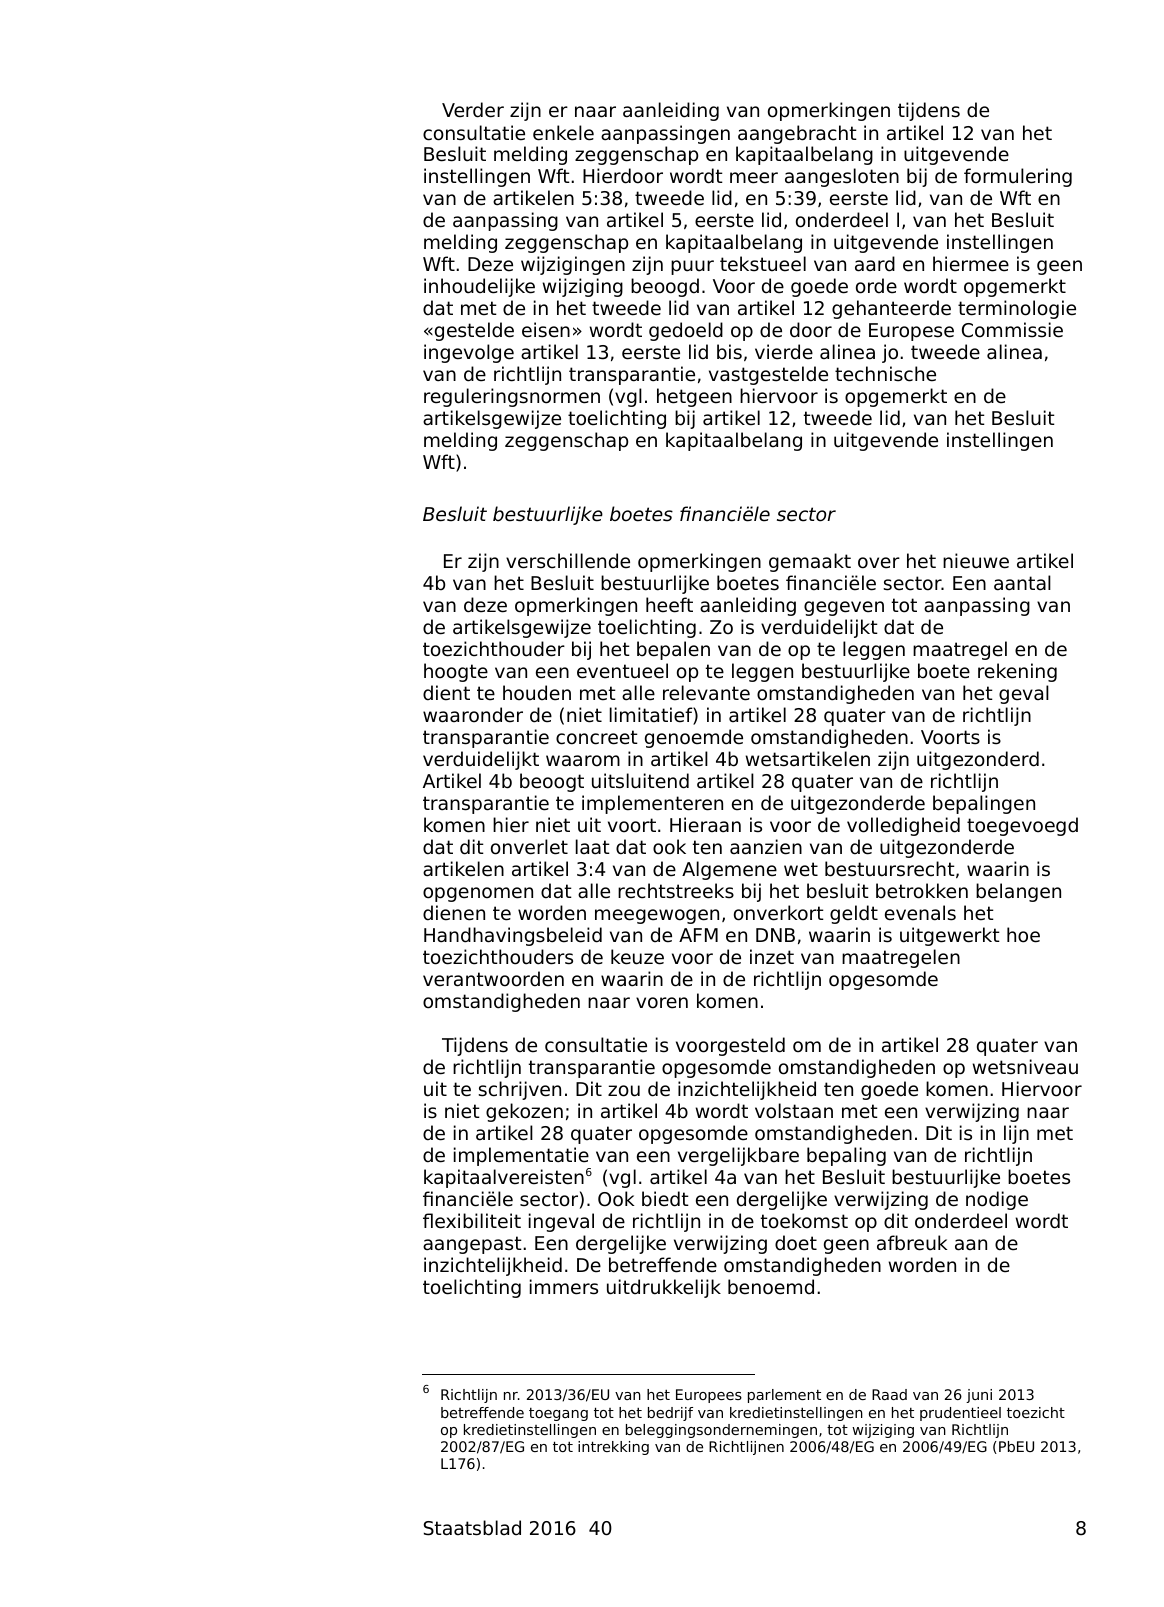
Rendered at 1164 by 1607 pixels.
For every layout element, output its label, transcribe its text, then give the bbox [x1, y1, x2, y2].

text Richtlijn nr. 2013/36/EU van het Europees parlement en de Raad van 26 juni 2013 betreffende toegang tot het bedrijf van kredietinstellingen en het prudentieel toezicht op kredietinstellingen en beleggingsondernemingen, tot wijziging van Richtlijn 2002/87/EG en tot intrekking van de Richtlijnen 2006/48/EG en 2006/49/EG (PbEU 2013, L176). [422, 1383, 1087, 1473]
text Verder zijn er naar aanleiding van opmerkingen tijdens de consultatie enkele aanpassingen aangebracht in artikel 12 van het Besluit melding zeggenschap en kapitaalbelang in uitgevende instellingen Wft. Hierdoor wordt meer aangesloten bij de formulering van de artikelen 5:38, tweede lid, en 5:39, eerste lid, van de Wft en de aanpassing van artikel 5, eerste lid, onderdeel l, van het Besluit melding zeggenschap en kapitaalbelang in uitgevende instellingen Wft. Deze wijzigingen zijn puur tekstueel van aard en hiermee is geen inhoudelijke wijziging beoogd. Voor de goede orde wordt opgemerkt dat met de in het tweede lid van artikel 12 gehanteerde terminologie «gestelde eisen» wordt gedoeld op de door de Europese Commissie ingevolge artikel 13, eerste lid bis, vierde alinea jo. tweede alinea, van de richtlijn transparantie, vastgestelde technische reguleringsnormen (vgl. hetgeen hiervoor is opgemerkt en de artikelsgewijze toelichting bij artikel 12, tweede lid, van het Besluit melding zeggenschap en kapitaalbelang in uitgevende instellingen Wft). [422, 100, 1087, 474]
text Er zijn verschillende opmerkingen gemaakt over het nieuwe artikel 4b van het Besluit bestuurlijke boetes financiële sector. Een aantal van deze opmerkingen heeft aanleiding gegeven tot aanpassing van de artikelsgewijze toelichting. Zo is verduidelijkt dat de toezichthouder bij het bepalen van de op te leggen maatregel en de hoogte van een eventueel op te leggen bestuurlijke boete rekening dient te houden met alle relevante omstandigheden van het geval waaronder de (niet limitatief) in artikel 28 quater van de richtlijn transparantie concreet genoemde omstandigheden. Voorts is verduidelijkt waarom in artikel 4b wetsartikelen zijn uitgezonderd. Artikel 4b beoogt uitsluitend artikel 28 quater van de richtlijn transparantie te implementeren en de uitgezonderde bepalingen komen hier niet uit voort. Hieraan is voor de volledigheid toegevoegd dat dit onverlet laat dat ook ten aanzien van de uitgezonderde artikelen artikel 3:4 van de Algemene wet bestuursrecht, waarin is opgenomen dat alle rechtstreeks bij het besluit betrokken belangen dienen te worden meegewogen, onverkort geldt evenals het Handhavingsbeleid van de AFM en DNB, waarin is uitgewerkt hoe toezichthouders de keuze voor de inzet van maatregelen verantwoorden en waarin de in de richtlijn opgesomde omstandigheden naar voren komen. [422, 551, 1087, 1013]
subtitle Besluit bestuurlijke boetes financiële sector [422, 504, 1087, 526]
text Tijdens de consultatie is voorgesteld om de in artikel 28 quater van de richtlijn transparantie opgesomde omstandigheden op wetsniveau uit te schrijven. Dit zou de inzichtelijkheid ten goede komen. Hiervoor is niet gekozen; in artikel 4b wordt volstaan met een verwijzing naar de in artikel 28 quater opgesomde omstandigheden. Dit is in lijn met de implementatie van een vergelijkbare bepaling van de richtlijn kapitaalvereisten (vgl. artikel 4a van het Besluit bestuurlijke boetes financiële sector). Ook biedt een dergelijke verwijzing de nodige flexibiliteit ingeval de richtlijn in de toekomst op dit onderdeel wordt aangepast. Een dergelijke verwijzing doet geen afbreuk aan de inzichtelijkheid. De betreffende omstandigheden worden in de toelichting immers uitdrukkelijk benoemd. [422, 1035, 1087, 1298]
